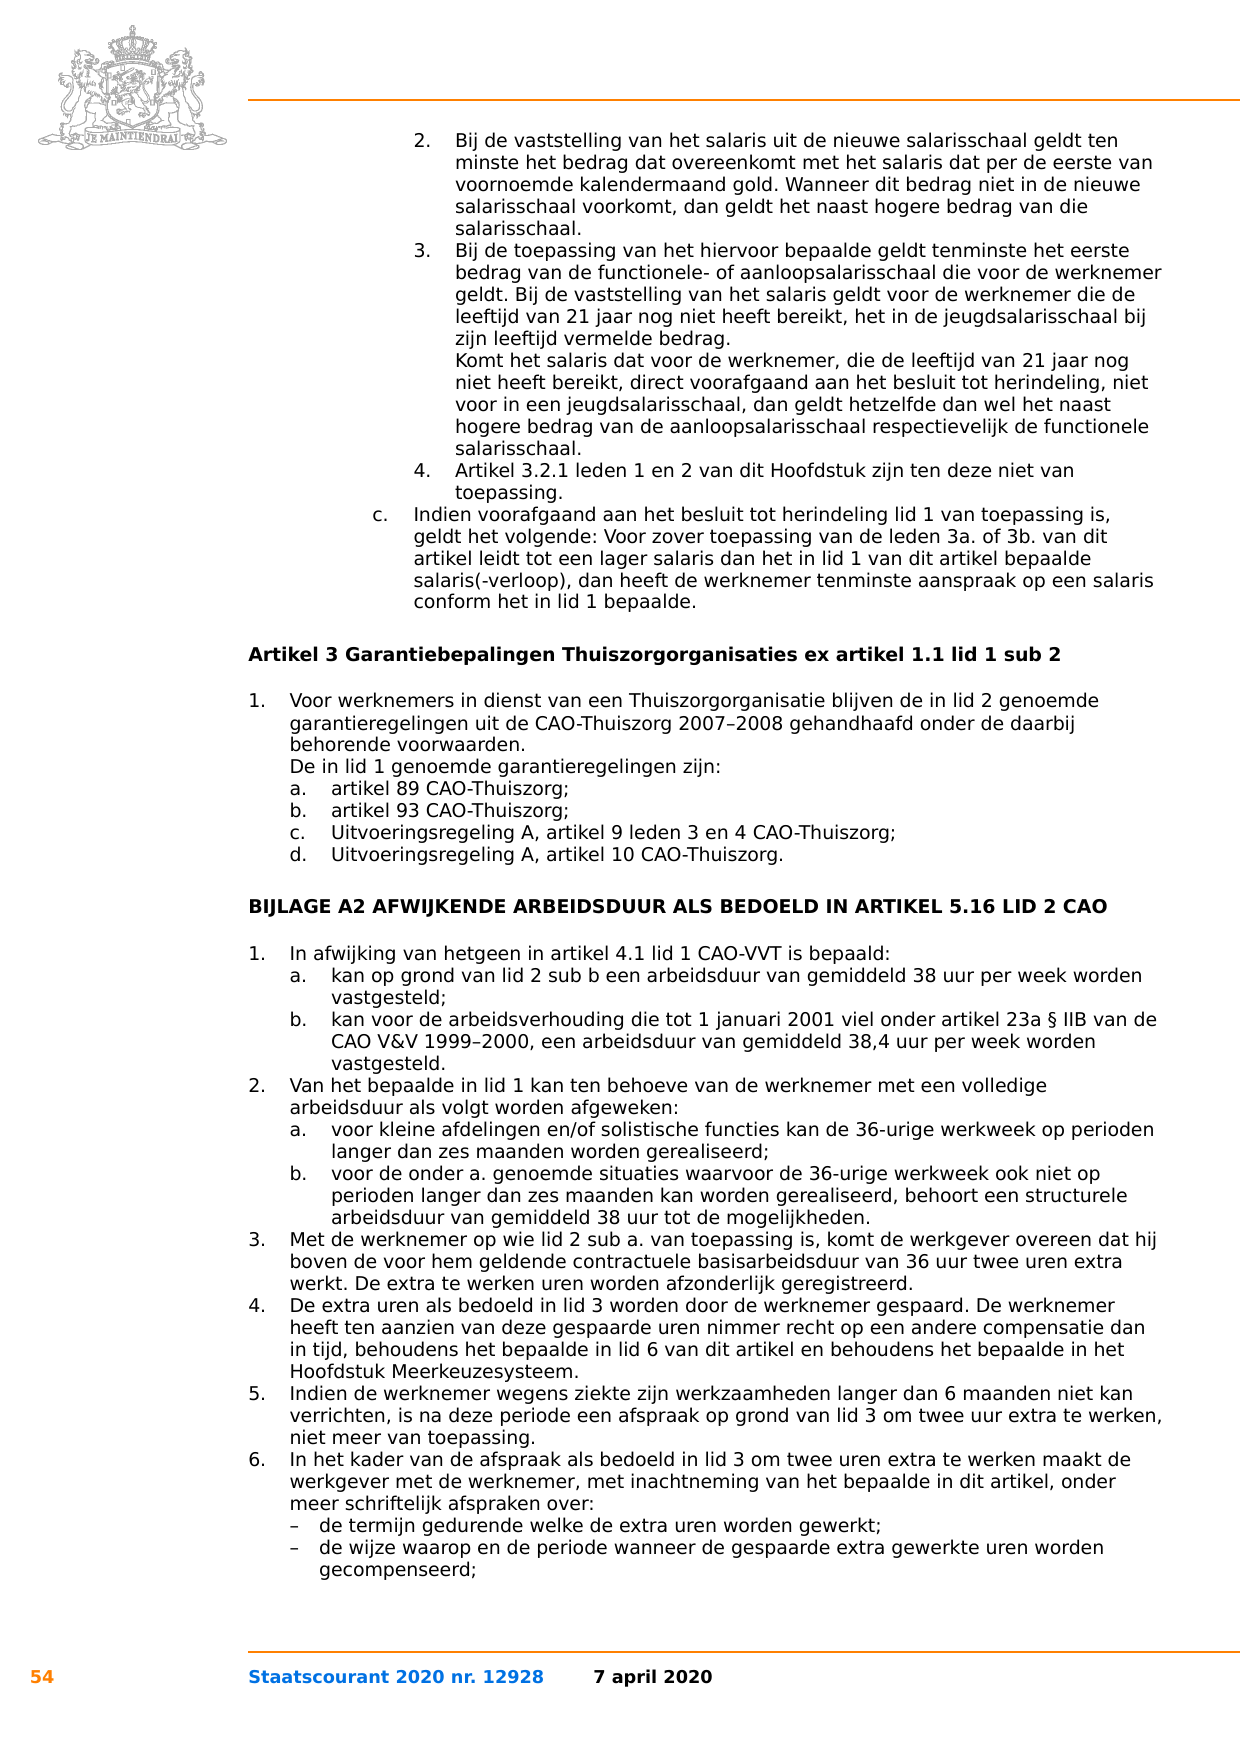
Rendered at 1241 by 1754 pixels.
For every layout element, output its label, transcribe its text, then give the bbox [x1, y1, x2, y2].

text – de wijze waarop en de periode wanneer de gespaarde extra gewerkte uren worden gecompenseerd; [289, 1537, 1163, 1581]
text 5. Indien de werknemer wegens ziekte zijn werkzaamheden langer dan 6 maanden niet kan verrichten, is na deze periode een afspraak op grond van lid 3 om twee uur extra te werken, niet meer van toepassing. [248, 1383, 1163, 1449]
text De in lid 1 genoemde garantieregelingen zijn: [289, 756, 1163, 778]
text b. artikel 93 CAO-Thuiszorg; [289, 800, 1163, 822]
subtitle BIJLAGE A2 AFWIJKENDE ARBEIDSDUUR ALS BEDOELD IN ARTIKEL 5.16 LID 2 CAO [248, 896, 1163, 918]
text a. voor kleine afdelingen en/of solistische functies kan de 36-urige werkweek op perioden langer dan zes maanden worden gerealiseerd; [289, 1119, 1163, 1163]
text 1. In afwijking van hetgeen in artikel 4.1 lid 1 CAO-VVT is bepaald: [248, 943, 1163, 965]
text b. kan voor de arbeidsverhouding die tot 1 januari 2001 viel onder artikel 23a § IIB van de CAO V&V 1999–2000, een arbeidsduur van gemiddeld 38,4 uur per week worden vastgesteld. [289, 1009, 1163, 1075]
text a. kan op grond van lid 2 sub b een arbeidsduur van gemiddeld 38 uur per week worden vastgesteld; [289, 965, 1163, 1009]
text 6. In het kader van de afspraak als bedoeld in lid 3 om twee uren extra te werken maakt de werkgever met de werknemer, met inachtneming van het bepaalde in dit artikel, onder meer schriftelijk afspraken over: [248, 1449, 1163, 1515]
text 4. Artikel 3.2.1 leden 1 en 2 van dit Hoofdstuk zijn ten deze niet van toepassing. [413, 459, 1163, 503]
text 4. De extra uren als bedoeld in lid 3 worden door de werknemer gespaard. De werknemer heeft ten aanzien van deze gespaarde uren nimmer recht op een andere compensatie dan in tijd, behoudens het bepaalde in lid 6 van dit artikel en behoudens het bepaalde in het Hoofdstuk Meerkeuzesysteem. [248, 1295, 1163, 1383]
text 1. Voor werknemers in dienst van een Thuiszorgorganisatie blijven de in lid 2 genoemde garantieregelingen uit de CAO-Thuiszorg 2007–2008 gehandhaafd onder de daarbij behorende voorwaarden. [248, 690, 1163, 756]
text 2. Bij de vaststelling van het salaris uit de nieuwe salarisschaal geldt ten minste het bedrag dat overeenkomt met het salaris dat per de eerste van voornoemde kalendermaand gold. Wanneer dit bedrag niet in de nieuwe salarisschaal voorkomt, dan geldt het naast hogere bedrag van die salarisschaal. [413, 130, 1163, 240]
text a. artikel 89 CAO-Thuiszorg; [289, 778, 1163, 800]
text 3. Bij de toepassing van het hiervoor bepaalde geldt tenminste het eerste bedrag van de functionele- of aanloopsalarisschaal die voor de werknemer geldt. Bij de vaststelling van het salaris geldt voor de werknemer die de leeftijd van 21 jaar nog niet heeft bereikt, het in de jeugdsalarisschaal bij zijn leeftijd vermelde bedrag. [413, 240, 1163, 350]
text c. Indien voorafgaand aan het besluit tot herindeling lid 1 van toepassing is, geldt het volgende: Voor zover toepassing van de leden 3a. of 3b. van dit artikel leidt tot een lager salaris dan het in lid 1 van dit artikel bepaalde salaris(-verloop), dan heeft de werknemer tenminste aanspraak op een salaris conform het in lid 1 bepaalde. [372, 503, 1163, 613]
subtitle Artikel 3 Garantiebepalingen Thuiszorgorganisaties ex artikel 1.1 lid 1 sub 2 [248, 643, 1163, 665]
text d. Uitvoeringsregeling A, artikel 10 CAO-Thuiszorg. [289, 844, 1163, 866]
text c. Uitvoeringsregeling A, artikel 9 leden 3 en 4 CAO-Thuiszorg; [289, 822, 1163, 844]
text Komt het salaris dat voor de werknemer, die de leeftijd van 21 jaar nog niet heeft bereikt, direct voorafgaand aan het besluit tot herindeling, niet voor in een jeugdsalarisschaal, dan geldt hetzelfde dan wel het naast hogere bedrag van de aanloopsalarisschaal respectievelijk de functionele salarisschaal. [455, 350, 1163, 459]
text 3. Met de werknemer op wie lid 2 sub a. van toepassing is, komt de werkgever overeen dat hij boven de voor hem geldende contractuele basisarbeidsduur van 36 uur twee uren extra werkt. De extra te werken uren worden afzonderlijk geregistreerd. [248, 1229, 1163, 1295]
text – de termijn gedurende welke de extra uren worden gewerkt; [289, 1515, 1163, 1537]
text b. voor de onder a. genoemde situaties waarvoor de 36-urige werkweek ook niet op perioden langer dan zes maanden kan worden gerealiseerd, behoort een structurele arbeidsduur van gemiddeld 38 uur tot de mogelijkheden. [289, 1163, 1163, 1229]
text 2. Van het bepaalde in lid 1 kan ten behoeve van de werknemer met een volledige arbeidsduur als volgt worden afgeweken: [248, 1075, 1163, 1119]
picture [38, 25, 227, 150]
